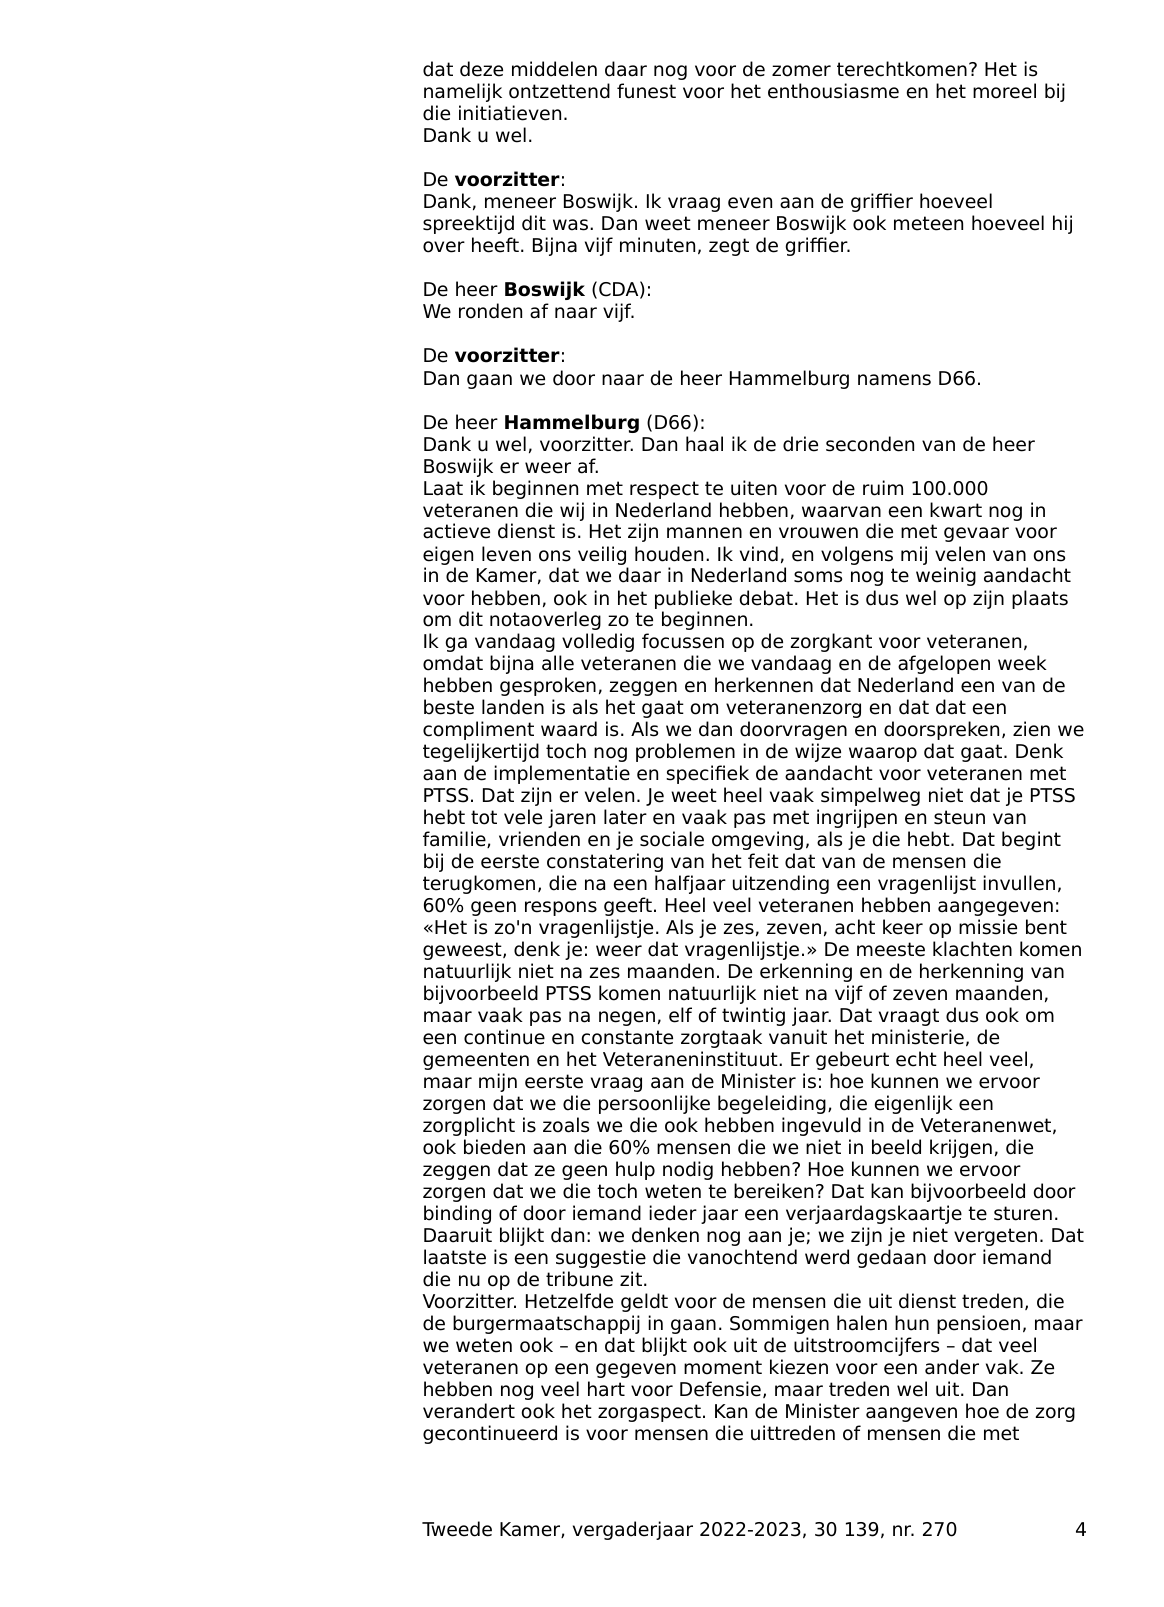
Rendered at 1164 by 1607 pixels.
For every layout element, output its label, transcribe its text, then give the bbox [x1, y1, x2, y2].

text Dan gaan we door naar de heer Hammelburg namens D66. [422, 367, 1087, 389]
text De voorzitter: [422, 169, 1087, 191]
text De voorzitter: [422, 345, 1087, 367]
text Laat ik beginnen met respect te uiten voor de ruim 100.000 veteranen die wij in Nederland hebben, waarvan een kwart nog in actieve dienst is. Het zijn mannen en vrouwen die met gevaar voor eigen leven ons veilig houden. Ik vind, en volgens mij velen van ons in de Kamer, dat we daar in Nederland soms nog te weinig aandacht voor hebben, ook in het publieke debat. Het is dus wel op zijn plaats om dit notaoverleg zo te beginnen. [422, 477, 1087, 631]
text Dank u wel. [422, 125, 1087, 147]
text De heer Boswijk (CDA): [422, 279, 1087, 301]
text dat deze middelen daar nog voor de zomer terechtkomen? Het is namelijk ontzettend funest voor het enthousiasme en het moreel bij die initiatieven. [422, 59, 1087, 125]
text Dank, meneer Boswijk. Ik vraag even aan de griffier hoeveel spreektijd dit was. Dan weet meneer Boswijk ook meteen hoeveel hij over heeft. Bijna vijf minuten, zegt de griffier. [422, 191, 1087, 257]
text Ik ga vandaag volledig focussen op de zorgkant voor veteranen, omdat bijna alle veteranen die we vandaag en de afgelopen week hebben gesproken, zeggen en herkennen dat Nederland een van de beste landen is als het gaat om veteranenzorg en dat dat een compliment waard is. Als we dan doorvragen en doorspreken, zien we tegelijkertijd toch nog problemen in de wijze waarop dat gaat. Denk aan de implementatie en specifiek de aandacht voor veteranen met PTSS. Dat zijn er velen. Je weet heel vaak simpelweg niet dat je PTSS hebt tot vele jaren later en vaak pas met ingrijpen en steun van familie, vrienden en je sociale omgeving, als je die hebt. Dat begint bij de eerste constatering van het feit dat van de mensen die terugkomen, die na een halfjaar uitzending een vragenlijst invullen, 60% geen respons geeft. Heel veel veteranen hebben aangegeven: «Het is zo'n vragenlijstje. Als je zes, zeven, acht keer op missie bent geweest, denk je: weer dat vragenlijstje.» De meeste klachten komen natuurlijk niet na zes maanden. De erkenning en de herkenning van bijvoorbeeld PTSS komen natuurlijk niet na vijf of zeven maanden, maar vaak pas na negen, elf of twintig jaar. Dat vraagt dus ook om een continue en constante zorgtaak vanuit het ministerie, de gemeenten en het Veteraneninstituut. Er gebeurt echt heel veel, maar mijn eerste vraag aan de Minister is: hoe kunnen we ervoor zorgen dat we die persoonlijke begeleiding, die eigenlijk een zorgplicht is zoals we die ook hebben ingevuld in de Veteranenwet, ook bieden aan die 60% mensen die we niet in beeld krijgen, die zeggen dat ze geen hulp nodig hebben? Hoe kunnen we ervoor zorgen dat we die toch weten te bereiken? Dat kan bijvoorbeeld door binding of door iemand ieder jaar een verjaardagskaartje te sturen. Daaruit blijkt dan: we denken nog aan je; we zijn je niet vergeten. Dat laatste is een suggestie die vanochtend werd gedaan door iemand die nu op de tribune zit. [422, 631, 1087, 1291]
text We ronden af naar vijf. [422, 301, 1087, 323]
text De heer Hammelburg (D66): [422, 412, 1087, 433]
text Dank u wel, voorzitter. Dan haal ik de drie seconden van de heer Boswijk er weer af. [422, 433, 1087, 477]
text Voorzitter. Hetzelfde geldt voor de mensen die uit dienst treden, die de burgermaatschappij in gaan. Sommigen halen hun pensioen, maar we weten ook – en dat blijkt ook uit de uitstroomcijfers – dat veel veteranen op een gegeven moment kiezen voor een ander vak. Ze hebben nog veel hart voor Defensie, maar treden wel uit. Dan verandert ook het zorgaspect. Kan de Minister aangeven hoe de zorg gecontinueerd is voor mensen die uittreden of mensen die met [422, 1291, 1087, 1444]
